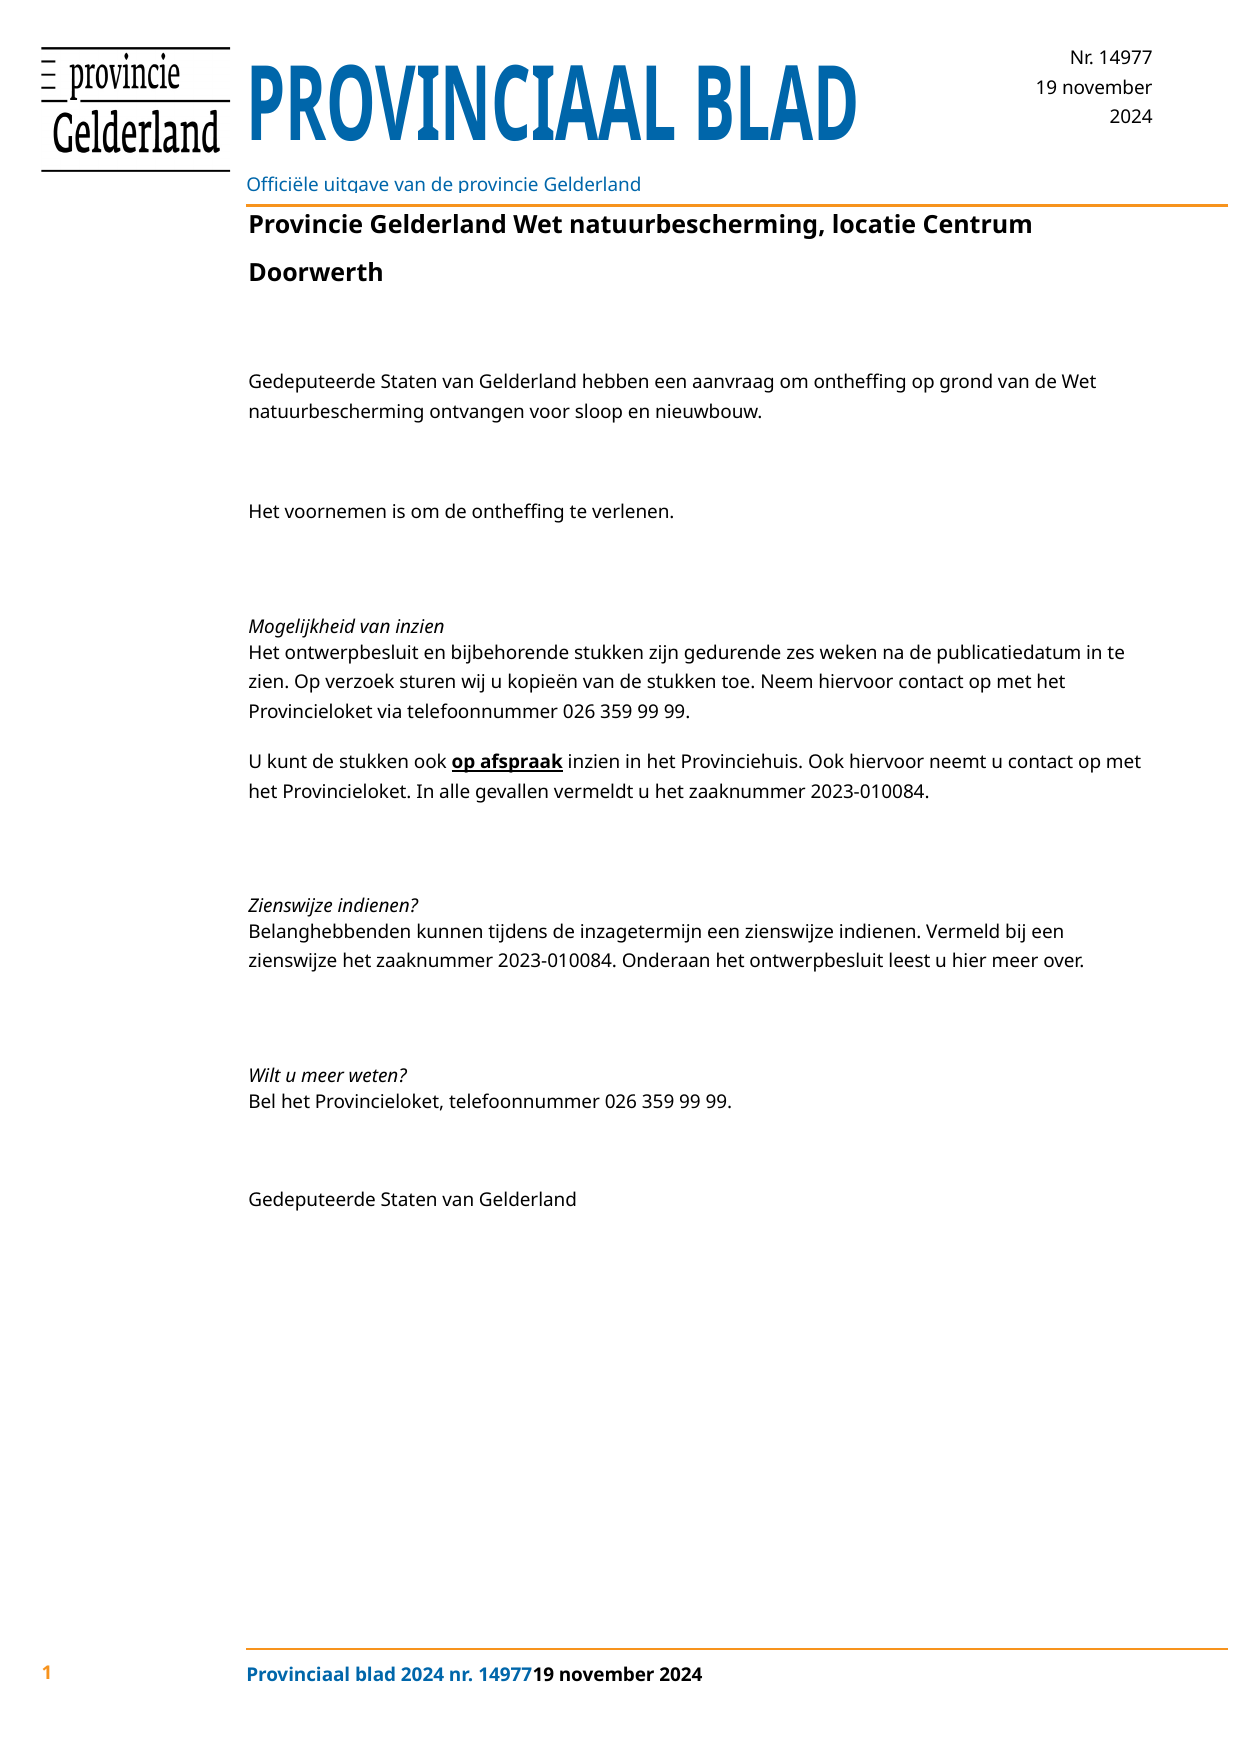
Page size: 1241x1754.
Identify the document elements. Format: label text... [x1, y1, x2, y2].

text Mogelijkheid van inzien [248, 613, 1152, 639]
text Het voornemen is om de ontheffing te verlenen. [248, 499, 1152, 524]
text Gedeputeerde Staten van Gelderland [248, 1186, 1152, 1212]
text Het ontwerpbesluit en bijbehorende stukken zijn gedurende zes weken na de publicatiedatum in te zien. Op verzoek sturen wij u kopieën van de stukken toe. Neem hiervoor contact op met het Provincieloket via telefoonnummer 026 359 99 99. [248, 639, 1152, 724]
text U kunt de stukken ook op afspraak inzien in het Provinciehuis. Ook hiervoor neemt u contact op met het Provincieloket. In alle gevallen vermeldt u het zaaknummer 2023-010084. [248, 748, 1152, 804]
text Zienswijze indienen? [248, 892, 1152, 918]
text Bel het Provincieloket, telefoonnummer 026 359 99 99. [248, 1088, 1152, 1113]
text Gedeputeerde Staten van Gelderland hebben een aanvraag om ontheffing op grond van de Wet natuurbescherming ontvangen voor sloop en nieuwbouw. [248, 368, 1152, 424]
text Provincie Gelderland Wet natuurbescherming, locatie Centrum Doorwerth [248, 207, 1152, 288]
text Wilt u meer weten? [248, 1062, 1152, 1088]
picture [41, 47, 231, 172]
text Belanghebbenden kunnen tijdens de inzagetermijn een zienswijze indienen. Vermeld bij een zienswijze het zaaknummer 2023-010084. Onderaan het ontwerpbesluit leest u hier meer over. [248, 918, 1152, 973]
